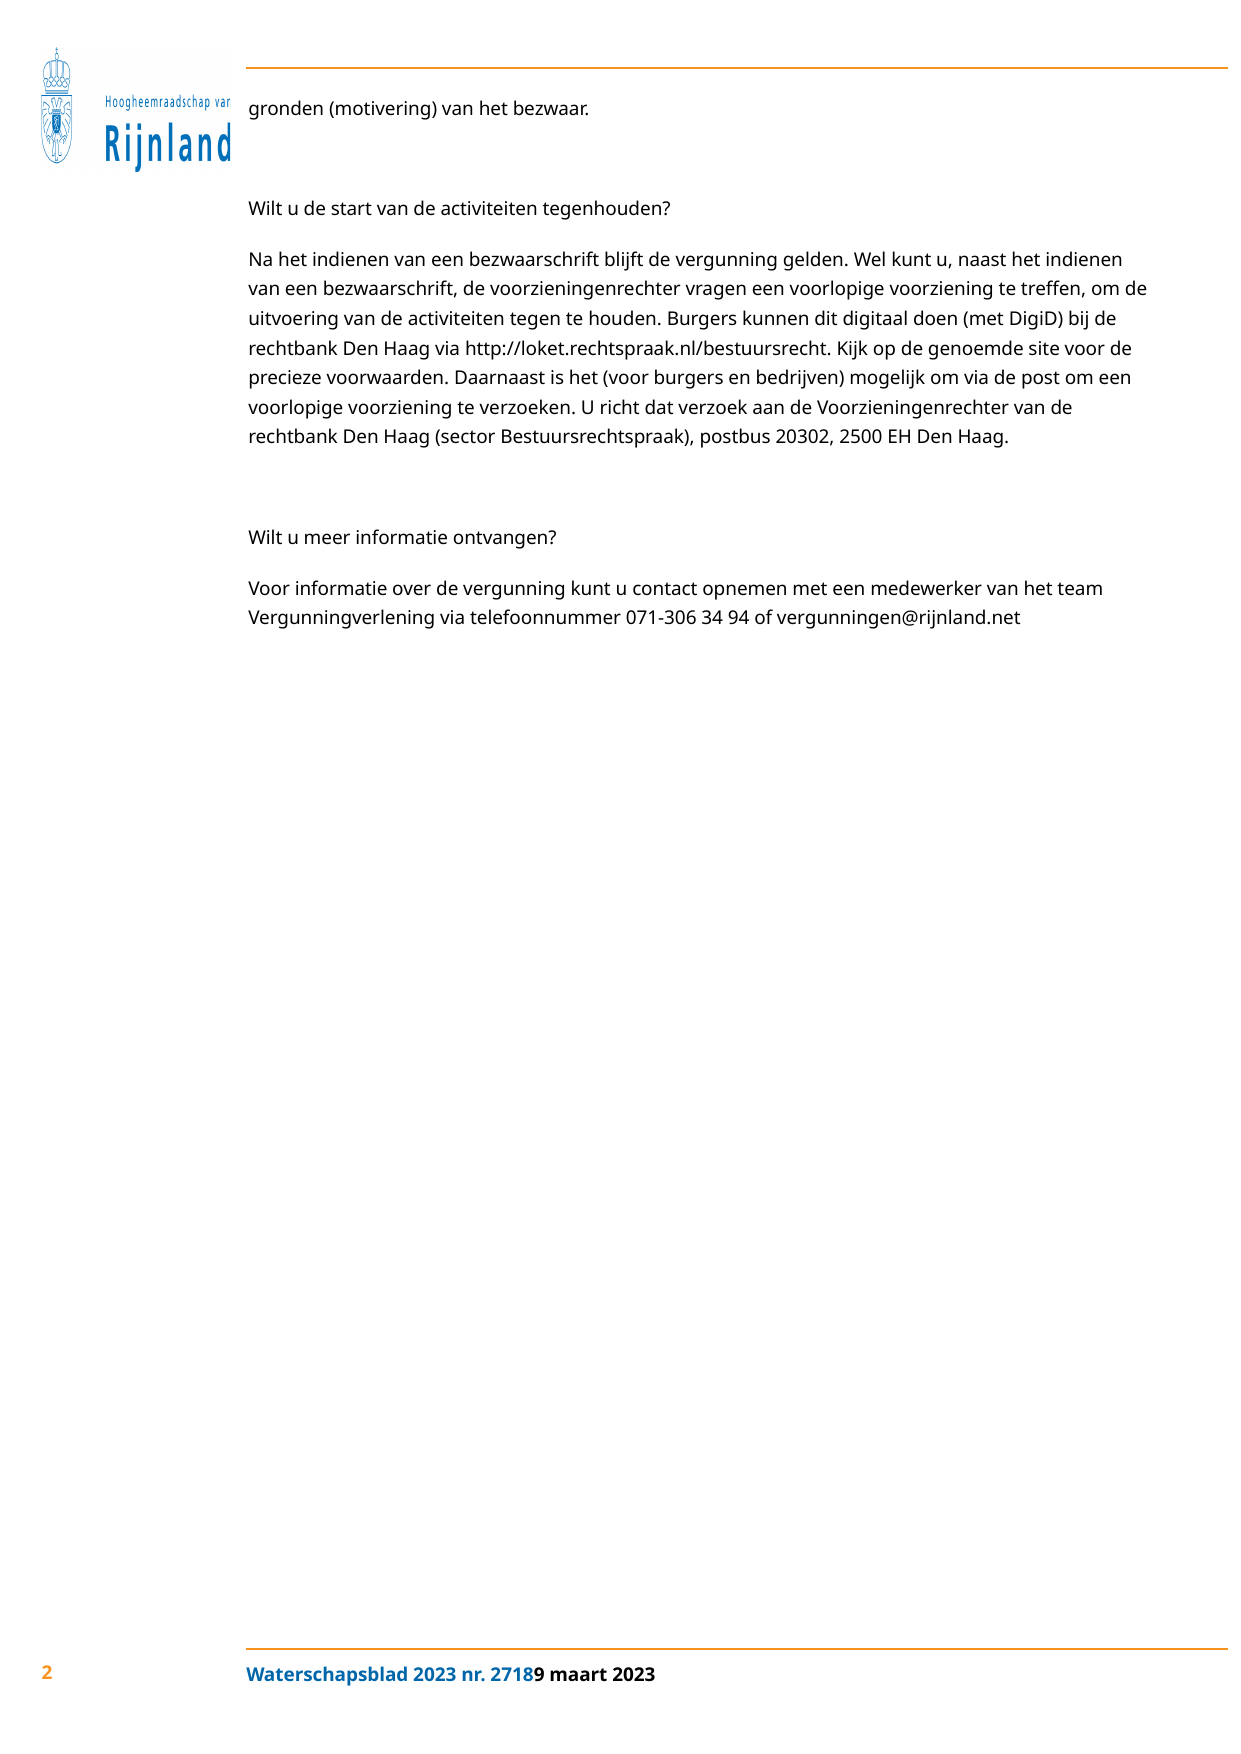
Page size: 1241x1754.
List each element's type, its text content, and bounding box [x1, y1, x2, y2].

text Voor informatie over de vergunning kunt u contact opnemen met een medewerker van het team Vergunningverlening via telefoonnummer 071-306 34 94 of vergunningen@rijnland.net [248, 575, 1152, 630]
text Wilt u de start van de activiteiten tegenhouden? [248, 196, 1152, 221]
picture [41, 47, 231, 172]
text gronden (motivering) van het bezwaar. [248, 95, 1152, 121]
text Wilt u meer informatie ontvangen? [248, 524, 1152, 550]
text Na het indienen van een bezwaarschrift blijft de vergunning gelden. Wel kunt u, naast het indienen van een bezwaarschrift, de voorzieningenrechter vragen een voorlopige voorziening te treffen, om de uitvoering van de activiteiten tegen te houden. Burgers kunnen dit digitaal doen (met DigiD) bij de rechtbank Den Haag via http://loket.rechtspraak.nl/bestuursrecht. Kijk op de genoemde site voor de precieze voorwaarden. Daarnaast is het (voor burgers en bedrijven) mogelijk om via de post om een voorlopige voorziening te verzoeken. U richt dat verzoek aan de Voorzieningenrechter van de rechtbank Den Haag (sector Bestuursrechtspraak), postbus 20302, 2500 EH Den Haag. [248, 246, 1152, 449]
